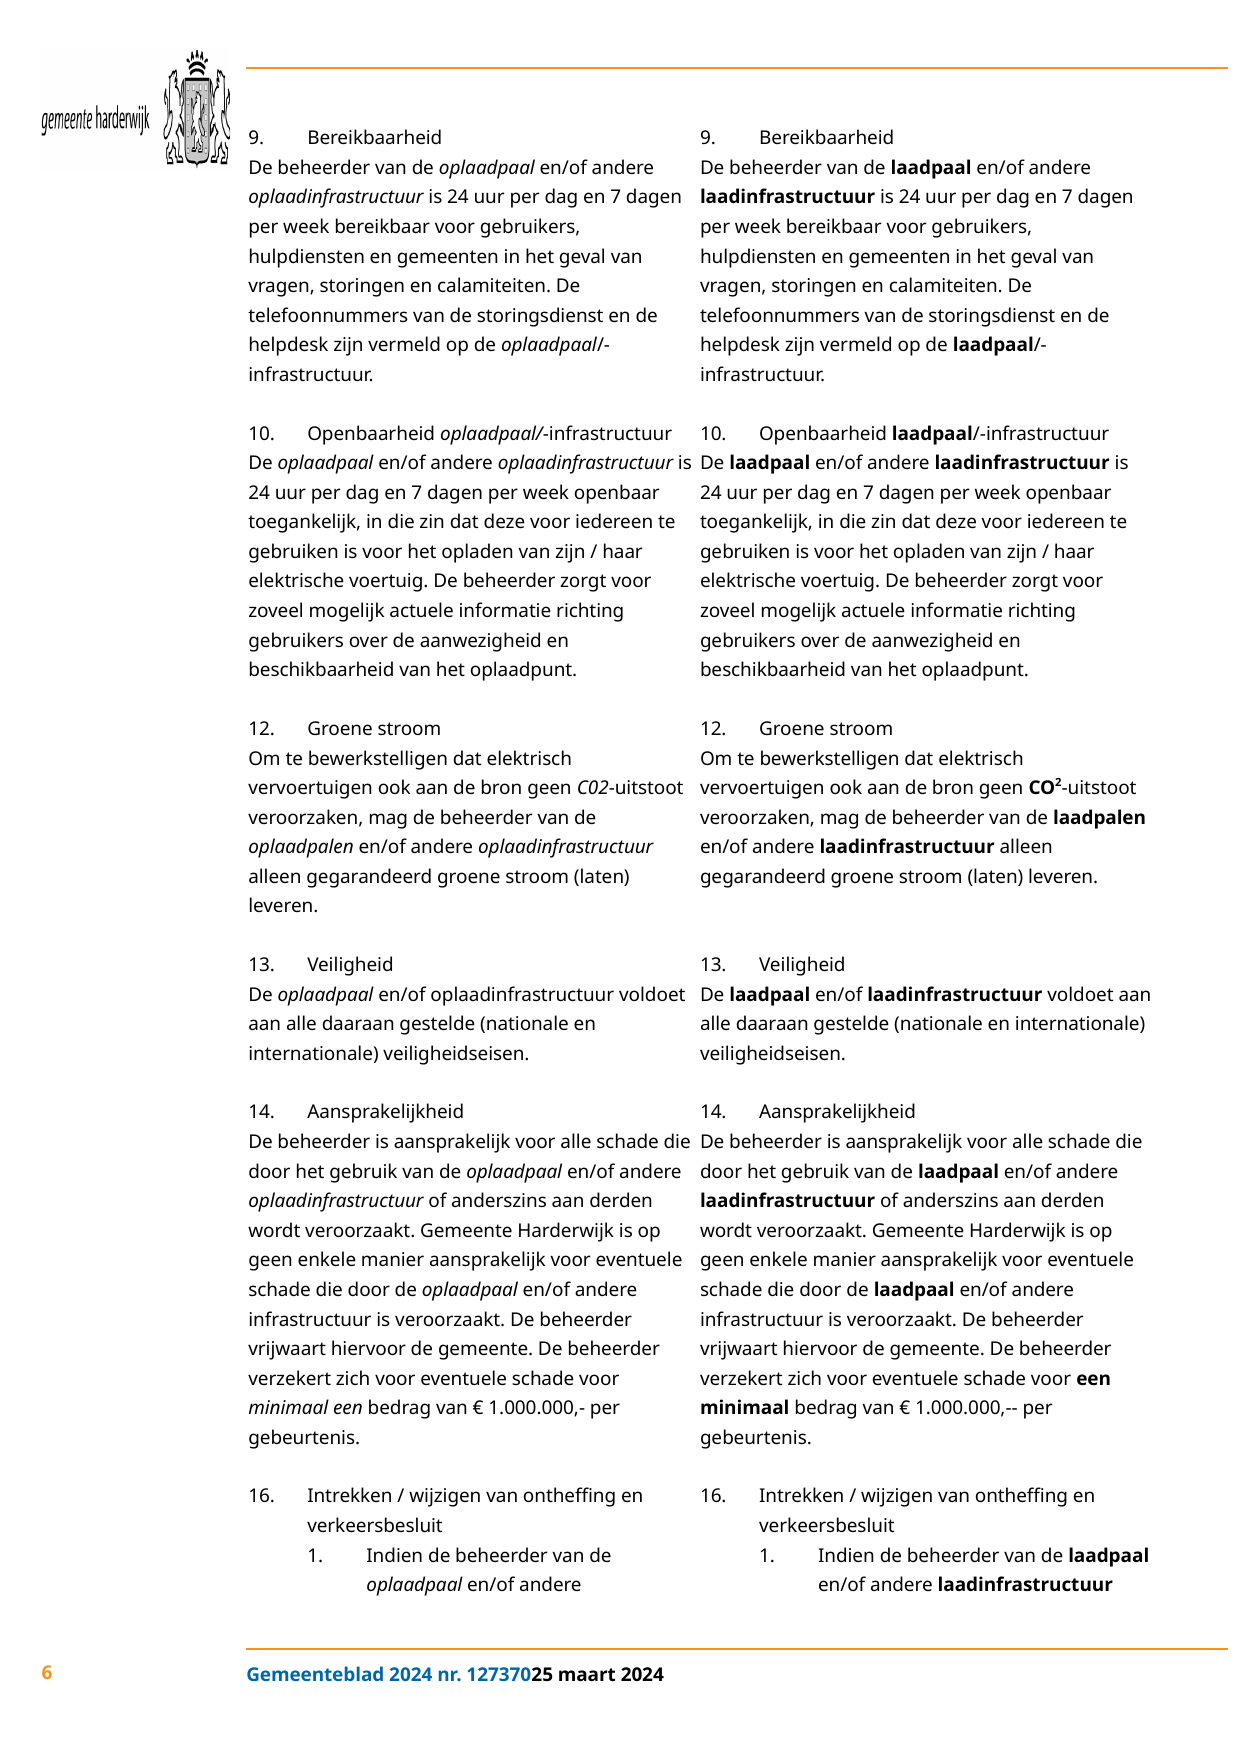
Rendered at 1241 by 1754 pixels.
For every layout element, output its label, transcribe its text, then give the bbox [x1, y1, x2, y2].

table_header Veiligheid De laadpaal en/of laadinfrastructuur voldoet aan alle daaraan gestelde (nationale en internationale) veiligheidseisen. [700, 951, 1152, 1066]
table_header Bereikbaarheid De beheerder van de oplaadpaal en/of andere oplaadinfrastructuur is 24 uur per dag en 7 dagen per week bereikbaar voor gebruikers, hulpdiensten en gemeenten in het geval van vragen, storingen en calamiteiten. De telefoonnummers van de storingsdienst en de helpdesk zijn vermeld op de oplaadpaal/-infrastructuur. [248, 125, 700, 387]
table_header Veiligheid De oplaadpaal en/of oplaadinfrastructuur voldoet aan alle daaraan gestelde (nationale en internationale) veiligheidseisen. [248, 951, 700, 1066]
table_header Aansprakelijkheid De beheerder is aansprakelijk voor alle schade die door het gebruik van de laadpaal en/of andere laadinfrastructuur of anderszins aan derden wordt veroorzaakt. Gemeente Harderwijk is op geen enkele manier aansprakelijk voor eventuele schade die door de laadpaal en/of andere infrastructuur is veroorzaakt. De beheerder vrijwaart hiervoor de gemeente. De beheerder verzekert zich voor eventuele schade voor een minimaal bedrag van € 1.000.000,-- per gebeurtenis. [700, 1099, 1152, 1450]
table_header Aansprakelijkheid De beheerder is aansprakelijk voor alle schade die door het gebruik van de oplaadpaal en/of andere oplaadinfrastructuur of anderszins aan derden wordt veroorzaakt. Gemeente Harderwijk is op geen enkele manier aansprakelijk voor eventuele schade die door de oplaadpaal en/of andere infrastructuur is veroorzaakt. De beheerder vrijwaart hiervoor de gemeente. De beheerder verzekert zich voor eventuele schade voor minimaal een bedrag van € 1.000.000,- per gebeurtenis. [248, 1099, 700, 1450]
table_header Openbaarheid laadpaal/-infrastructuur De laadpaal en/of andere laadinfrastructuur is 24 uur per dag en 7 dagen per week openbaar toegankelijk, in die zin dat deze voor iedereen te gebruiken is voor het opladen van zijn / haar elektrische voertuig. De beheerder zorgt voor zoveel mogelijk actuele informatie richting gebruikers over de aanwezigheid en beschikbaarheid van het oplaadpunt. [700, 420, 1152, 682]
table_header Groene stroom Om te bewerkstelligen dat elektrisch vervoertuigen ook aan de bron geen CO2-uitstoot veroorzaken, mag de beheerder van de laadpalen en/of andere laadinfrastructuur alleen gegarandeerd groene stroom (laten) leveren. [700, 715, 1152, 918]
table_header Intrekken / wijzigen van ontheffing en verkeersbesluit Indien de beheerder van de laadpaal en/of andere laadinfrastructuur [700, 1483, 1152, 1597]
table_header Groene stroom Om te bewerkstelligen dat elektrisch vervoertuigen ook aan de bron geen C02-uitstoot veroorzaken, mag de beheerder van de oplaadpalen en/of andere oplaadinfrastructuur alleen gegarandeerd groene stroom (laten) leveren. [248, 715, 700, 918]
table_header Openbaarheid oplaadpaal/-infrastructuur De oplaadpaal en/of andere oplaadinfrastructuur is 24 uur per dag en 7 dagen per week openbaar toegankelijk, in die zin dat deze voor iedereen te gebruiken is voor het opladen van zijn / haar elektrische voertuig. De beheerder zorgt voor zoveel mogelijk actuele informatie richting gebruikers over de aanwezigheid en beschikbaarheid van het oplaadpunt. [248, 420, 700, 682]
table_header Bereikbaarheid De beheerder van de laadpaal en/of andere laadinfrastructuur is 24 uur per dag en 7 dagen per week bereikbaar voor gebruikers, hulpdiensten en gemeenten in het geval van vragen, storingen en calamiteiten. De telefoonnummers van de storingsdienst en de helpdesk zijn vermeld op de laadpaal/-infrastructuur. [700, 125, 1152, 387]
table_header Intrekken / wijzigen van ontheffing en verkeersbesluit Indien de beheerder van de oplaadpaal en/of andere [248, 1483, 700, 1597]
picture [41, 47, 231, 172]
